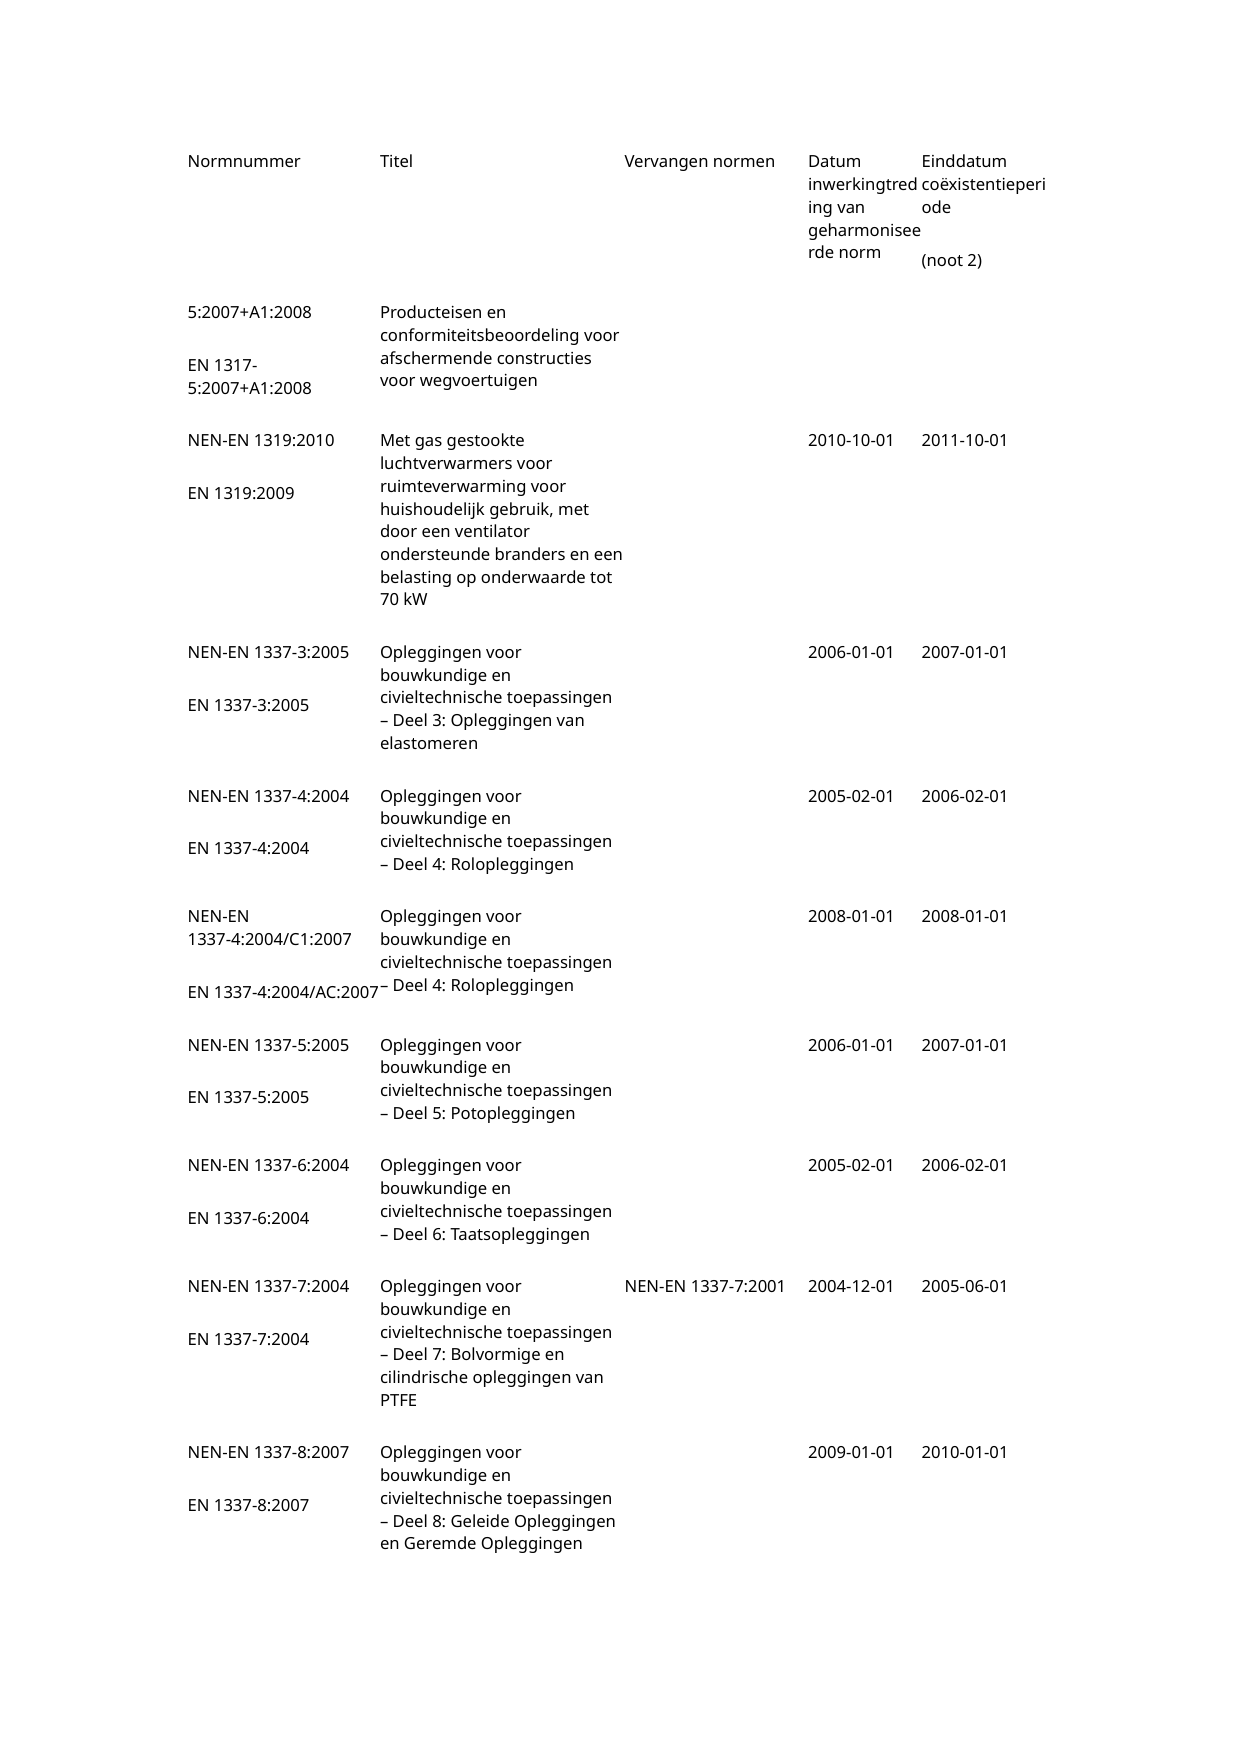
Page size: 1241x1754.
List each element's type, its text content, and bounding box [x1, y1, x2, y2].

table_cell 2005-02-01 [808, 1154, 921, 1275]
table_cell [624, 1441, 808, 1584]
table_cell 2010-10-01 [808, 429, 921, 641]
table_cell 2009-01-01 [808, 1441, 921, 1584]
table_cell [624, 1154, 808, 1275]
table_cell Opleggingen voor bouwkundige en civieltechnische toepassingen – Deel 8: Geleide Opleggingen en Geremde Opleggingen [380, 1441, 624, 1584]
table_cell NEN-EN 1337-7:2001 [624, 1275, 808, 1441]
table_cell Opleggingen voor bouwkundige en civieltechnische toepassingen – Deel 5: Potopleggingen [380, 1033, 624, 1154]
table_header Vervangen normen [624, 150, 808, 301]
table_cell Opleggingen voor bouwkundige en civieltechnische toepassingen – Deel 3: Opleggingen van elastomeren [380, 641, 624, 784]
table_cell NEN-EN 1319:2010 EN 1319:2009 [188, 429, 380, 641]
table_header Normnummer [188, 150, 380, 301]
table_cell 2006-01-01 [808, 1033, 921, 1154]
table_cell Opleggingen voor bouwkundige en civieltechnische toepassingen – Deel 6: Taatsopleggingen [380, 1154, 624, 1275]
table_header Einddatum coëxistentieperiode (noot 2) [921, 150, 1053, 301]
table_cell Opleggingen voor bouwkundige en civieltechnische toepassingen – Deel 4: Rolopleggingen [380, 784, 624, 905]
table_cell NEN-EN 1337-7:2004 EN 1337-7:2004 [188, 1275, 380, 1441]
table_cell Met gas gestookte luchtverwarmers voor ruimteverwarming voor huishoudelijk gebruik, met door een ventilator ondersteunde branders en een belasting op onderwaarde tot 70 kW [380, 429, 624, 641]
table_cell 5:2007+A1:2008 EN 1317-5:2007+A1:2008 [188, 301, 380, 429]
table_cell [624, 429, 808, 641]
table_header Datum inwerkingtreding van geharmoniseerde norm [808, 150, 921, 301]
table_header Titel [380, 150, 624, 301]
table_cell 2006-02-01 [921, 784, 1053, 905]
table_cell Opleggingen voor bouwkundige en civieltechnische toepassingen – Deel 4: Rolopleggingen [380, 905, 624, 1033]
table_cell Opleggingen voor bouwkundige en civieltechnische toepassingen – Deel 7: Bolvormige en cilindrische opleggingen van PTFE [380, 1275, 624, 1441]
table_cell 2007-01-01 [921, 1033, 1053, 1154]
table_cell [808, 301, 921, 429]
table_cell NEN-EN 1337-3:2005 EN 1337-3:2005 [188, 641, 380, 784]
table_cell 2005-06-01 [921, 1275, 1053, 1441]
table_cell 2005-02-01 [808, 784, 921, 905]
table_cell [624, 1033, 808, 1154]
table_cell [921, 301, 1053, 429]
table_cell 2006-01-01 [808, 641, 921, 784]
table_cell [624, 905, 808, 1033]
table_cell 2004-12-01 [808, 1275, 921, 1441]
table_cell 2010-01-01 [921, 1441, 1053, 1584]
table_cell 2006-02-01 [921, 1154, 1053, 1275]
table_cell NEN-EN 1337-5:2005 EN 1337-5:2005 [188, 1033, 380, 1154]
table_cell [624, 301, 808, 429]
table_cell NEN-EN 1337-6:2004 EN 1337-6:2004 [188, 1154, 380, 1275]
table_cell Producteisen en conformiteitsbeoordeling voor afschermende constructies voor wegvoertuigen [380, 301, 624, 429]
table_cell [624, 784, 808, 905]
table_cell NEN-EN 1337-4:2004 EN 1337-4:2004 [188, 784, 380, 905]
table_cell [624, 641, 808, 784]
table_cell 2008-01-01 [808, 905, 921, 1033]
table_cell NEN-EN 1337-4:2004/C1:2007 EN 1337-4:2004/AC:2007 [188, 905, 380, 1033]
table_cell NEN-EN 1337-8:2007 EN 1337-8:2007 [188, 1441, 380, 1584]
table_cell 2007-01-01 [921, 641, 1053, 784]
table_cell 2008-01-01 [921, 905, 1053, 1033]
table_cell 2011-10-01 [921, 429, 1053, 641]
